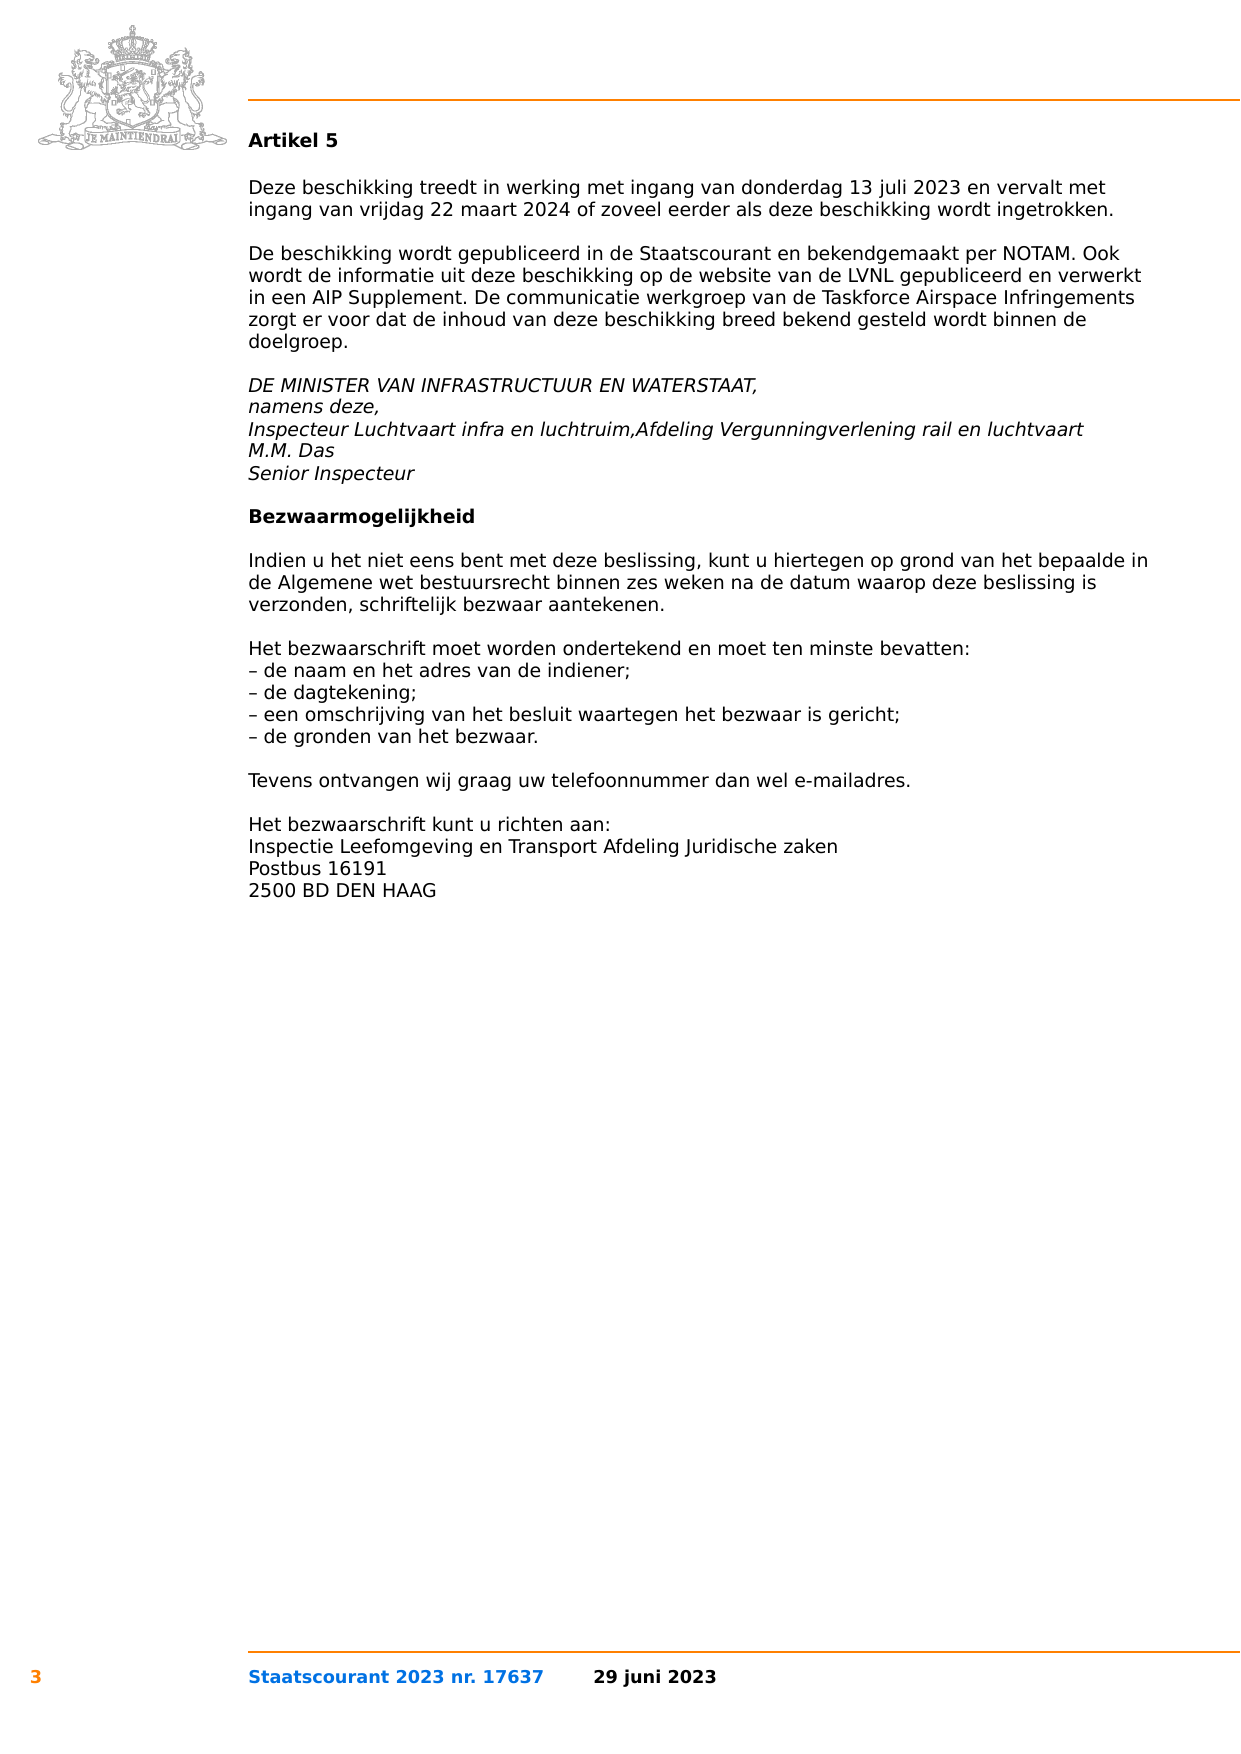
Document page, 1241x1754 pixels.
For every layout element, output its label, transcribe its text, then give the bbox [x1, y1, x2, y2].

text Bezwaarmogelijkheid [248, 506, 1163, 528]
text De beschikking wordt gepubliceerd in de Staatscourant en bekendgemaakt per NOTAM. Ook wordt de informatie uit deze beschikking op de website van de LVNL gepubliceerd en verwerkt in een AIP Supplement. De communicatie werkgroep van de Taskforce Airspace Infringements zorgt er voor dat de inhoud van deze beschikking breed bekend gesteld wordt binnen de doelgroep. [248, 243, 1163, 353]
picture [38, 25, 227, 150]
text Het bezwaarschrift moet worden ondertekend en moet ten minste bevatten: [248, 638, 1163, 660]
text Het bezwaarschrift kunt u richten aan: [248, 813, 1163, 836]
text – de naam en het adres van de indiener; [248, 660, 1163, 682]
text Postbus 16191 [248, 857, 1163, 879]
text Inspectie Leefomgeving en Transport Afdeling Juridische zaken [248, 836, 1163, 857]
subtitle Artikel 5 [248, 130, 1163, 152]
text – een omschrijving van het besluit waartegen het bezwaar is gericht; [248, 704, 1163, 726]
text – de dagtekening; [248, 682, 1163, 704]
text Tevens ontvangen wij graag uw telefoonnummer dan wel e-mailadres. [248, 770, 1163, 792]
text Indien u het niet eens bent met deze beslissing, kunt u hiertegen op grond van het bepaalde in de Algemene wet bestuursrecht binnen zes weken na de datum waarop deze beslissing is verzonden, schriftelijk bezwaar aantekenen. [248, 550, 1163, 616]
text 2500 BD DEN HAAG [248, 879, 1163, 901]
text DE MINISTER VAN INFRASTRUCTUUR EN WATERSTAAT, namens deze, Inspecteur Luchtvaart infra en luchtruim,Afdeling Vergunningverlening rail en luchtvaart M.M. Das Senior Inspecteur [248, 374, 1163, 484]
text Deze beschikking treedt in werking met ingang van donderdag 13 juli 2023 en vervalt met ingang van vrijdag 22 maart 2024 of zoveel eerder als deze beschikking wordt ingetrokken. [248, 177, 1163, 221]
text – de gronden van het bezwaar. [248, 726, 1163, 748]
